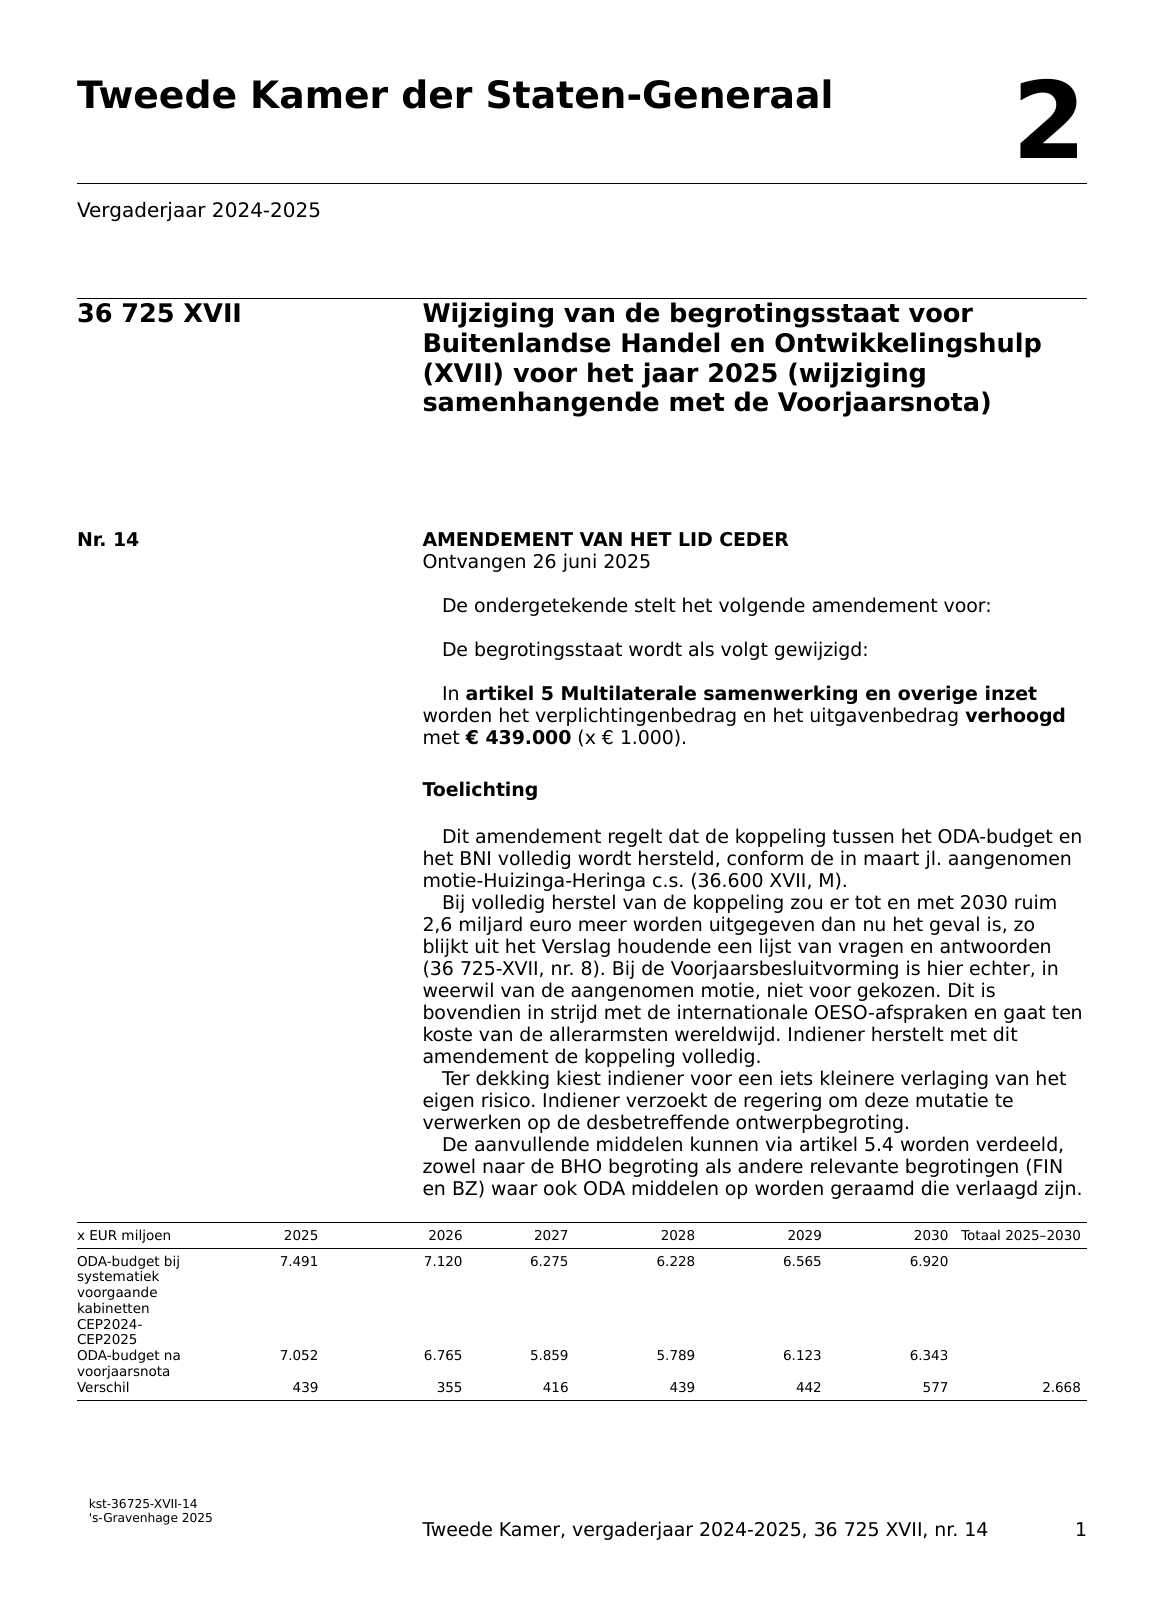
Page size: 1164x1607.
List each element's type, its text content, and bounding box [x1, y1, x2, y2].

table_header 2027 [468, 1223, 574, 1248]
table_cell 6.123 [701, 1348, 827, 1379]
table_cell ODA-budget na voorjaarsnota [77, 1348, 183, 1379]
text De aanvullende middelen kunnen via artikel 5.4 worden verdeeld, zowel naar de BHO begroting als andere relevante begrotingen (FIN en BZ) waar ook ODA middelen op worden geraamd die verlaagd zijn. [422, 1134, 1087, 1200]
table_cell [954, 1249, 1087, 1348]
table_cell ODA-budget bij systematiek voorgaande kabinetten CEP2024-CEP2025 [77, 1249, 183, 1348]
table_header 2030 [828, 1223, 954, 1248]
text kst-36725-XVII-14 [88, 1497, 323, 1511]
table_cell [954, 1348, 1087, 1379]
table_header x EUR miljoen [77, 1223, 183, 1248]
table_header 2028 [574, 1223, 701, 1248]
table_header 2 [886, 59, 1087, 183]
table_cell 442 [701, 1379, 827, 1400]
table_cell 6.920 [828, 1249, 954, 1348]
table_cell 6.565 [701, 1249, 827, 1348]
table_cell 416 [468, 1379, 574, 1400]
table_cell 577 [828, 1379, 954, 1400]
table_cell 6.228 [574, 1249, 701, 1348]
table_cell 355 [324, 1379, 468, 1400]
text De ondergetekende stelt het volgende amendement voor: [422, 595, 1087, 617]
subtitle Nr. 14 AMENDEMENT VAN HET LID CEDER [77, 529, 1087, 551]
text 's-Gravenhage 2025 [88, 1511, 323, 1525]
table_header 2026 [324, 1223, 468, 1248]
table_cell 7.120 [324, 1249, 468, 1348]
subtitle Toelichting [422, 779, 1087, 801]
text De begrotingsstaat wordt als volgt gewijzigd: [422, 639, 1087, 661]
table_cell 439 [574, 1379, 701, 1400]
text Bij volledig herstel van de koppeling zou er tot en met 2030 ruim 2,6 miljard euro meer worden uitgegeven dan nu het geval is, zo blijkt uit het Verslag houdende een lijst van vragen en antwoorden (36 725-XVII, nr. 8). Bij de Voorjaarsbesluitvorming is hier echter, in weerwil van de aangenomen motie, niet voor gekozen. Dit is bovendien in strijd met de internationale OESO-afspraken en gaat ten koste van de allerarmsten wereldwijd. Indiener herstelt met dit amendement de koppeling volledig. [422, 892, 1087, 1068]
table_cell 6.343 [828, 1348, 954, 1379]
table_cell Vergaderjaar 2024-2025 [77, 184, 1087, 298]
table_cell 439 [183, 1379, 324, 1400]
text In artikel 5 Multilaterale samenwerking en overige inzet worden het verplichtingenbedrag en het uitgavenbedrag verhoogd met € 439.000 (x € 1.000). [422, 683, 1087, 749]
table_cell Verschil [77, 1379, 183, 1400]
text Ter dekking kiest indiener voor een iets kleinere verlaging van het eigen risico. Indiener verzoekt de regering om deze mutatie te verwerken op de desbetreffende ontwerpbegroting. [422, 1068, 1087, 1134]
table_cell 7.052 [183, 1348, 324, 1379]
table_header Totaal 2025–2030 [954, 1223, 1087, 1248]
text Dit amendement regelt dat de koppeling tussen het ODA-budget en het BNI volledig wordt hersteld, conform de in maart jl. aangenomen motie-Huizinga-Heringa c.s. (36.600 XVII, M). [422, 826, 1087, 892]
table_cell 6.765 [324, 1348, 468, 1379]
table_header 2025 [183, 1223, 324, 1248]
table_cell 6.275 [468, 1249, 574, 1348]
table_cell 7.491 [183, 1249, 324, 1348]
table_cell 5.789 [574, 1348, 701, 1379]
table_cell 5.859 [468, 1348, 574, 1379]
text Ontvangen 26 juni 2025 [422, 551, 1087, 573]
subtitle 36 725 XVII Wijziging van de begrotingsstaat voor Buitenlandse Handel en Ontwikkelingshulp (XVII) voor het jaar 2025 (wijziging samenhangende met de Voorjaarsnota) [77, 299, 1087, 418]
table_header 2029 [701, 1223, 827, 1248]
table_cell 2.668 [954, 1379, 1087, 1400]
table_header Tweede Kamer der Staten-Generaal [77, 59, 886, 183]
